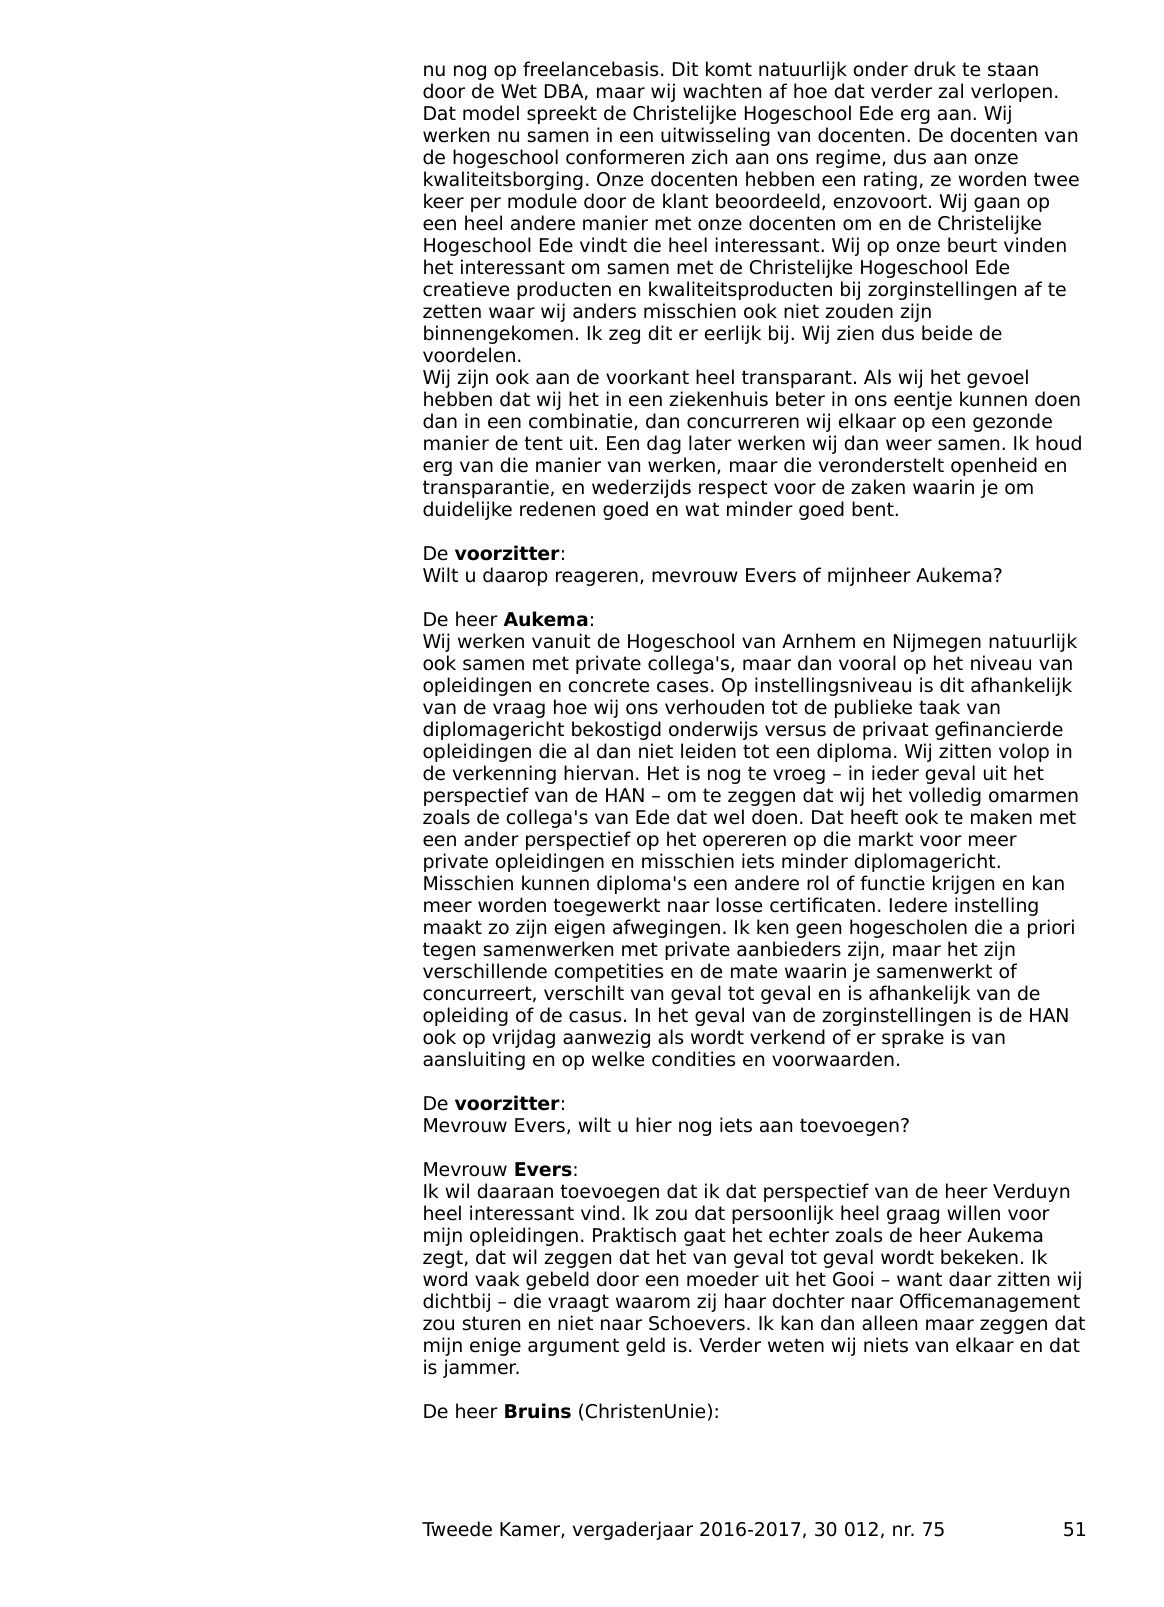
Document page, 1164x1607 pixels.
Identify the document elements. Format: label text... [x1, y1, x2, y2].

text Mevrouw Evers, wilt u hier nog iets aan toevoegen? [422, 1115, 1087, 1137]
text De heer Aukema: [422, 609, 1087, 631]
text De voorzitter: [422, 1093, 1087, 1115]
text Wilt u daarop reageren, mevrouw Evers of mijnheer Aukema? [422, 565, 1087, 587]
text Wij zijn ook aan de voorkant heel transparant. Als wij het gevoel hebben dat wij het in een ziekenhuis beter in ons eentje kunnen doen dan in een combinatie, dan concurreren wij elkaar op een gezonde manier de tent uit. Een dag later werken wij dan weer samen. Ik houd erg van die manier van werken, maar die veronderstelt openheid en transparantie, en wederzijds respect voor de zaken waarin je om duidelijke redenen goed en wat minder goed bent. [422, 367, 1087, 521]
text Ik wil daaraan toevoegen dat ik dat perspectief van de heer Verduyn heel interessant vind. Ik zou dat persoonlijk heel graag willen voor mijn opleidingen. Praktisch gaat het echter zoals de heer Aukema zegt, dat wil zeggen dat het van geval tot geval wordt bekeken. Ik word vaak gebeld door een moeder uit het Gooi – want daar zitten wij dichtbij – die vraagt waarom zij haar dochter naar Officemanagement zou sturen en niet naar Schoevers. Ik kan dan alleen maar zeggen dat mijn enige argument geld is. Verder weten wij niets van elkaar en dat is jammer. [422, 1181, 1087, 1379]
text De heer Bruins (ChristenUnie): [422, 1401, 1087, 1423]
text De voorzitter: [422, 543, 1087, 565]
text Mevrouw Evers: [422, 1159, 1087, 1181]
text nu nog op freelancebasis. Dit komt natuurlijk onder druk te staan door de Wet DBA, maar wij wachten af hoe dat verder zal verlopen. Dat model spreekt de Christelijke Hogeschool Ede erg aan. Wij werken nu samen in een uitwisseling van docenten. De docenten van de hogeschool conformeren zich aan ons regime, dus aan onze kwaliteitsborging. Onze docenten hebben een rating, ze worden twee keer per module door de klant beoordeeld, enzovoort. Wij gaan op een heel andere manier met onze docenten om en de Christelijke Hogeschool Ede vindt die heel interessant. Wij op onze beurt vinden het interessant om samen met de Christelijke Hogeschool Ede creatieve producten en kwaliteitsproducten bij zorginstellingen af te zetten waar wij anders misschien ook niet zouden zijn binnengekomen. Ik zeg dit er eerlijk bij. Wij zien dus beide de voordelen. [422, 59, 1087, 367]
text Wij werken vanuit de Hogeschool van Arnhem en Nijmegen natuurlijk ook samen met private collega's, maar dan vooral op het niveau van opleidingen en concrete cases. Op instellingsniveau is dit afhankelijk van de vraag hoe wij ons verhouden tot de publieke taak van diplomagericht bekostigd onderwijs versus de privaat gefinancierde opleidingen die al dan niet leiden tot een diploma. Wij zitten volop in de verkenning hiervan. Het is nog te vroeg – in ieder geval uit het perspectief van de HAN – om te zeggen dat wij het volledig omarmen zoals de collega's van Ede dat wel doen. Dat heeft ook te maken met een ander perspectief op het opereren op die markt voor meer private opleidingen en misschien iets minder diplomagericht. Misschien kunnen diploma's een andere rol of functie krijgen en kan meer worden toegewerkt naar losse certificaten. Iedere instelling maakt zo zijn eigen afwegingen. Ik ken geen hogescholen die a priori tegen samenwerken met private aanbieders zijn, maar het zijn verschillende competities en de mate waarin je samenwerkt of concurreert, verschilt van geval tot geval en is afhankelijk van de opleiding of de casus. In het geval van de zorginstellingen is de HAN ook op vrijdag aanwezig als wordt verkend of er sprake is van aansluiting en op welke condities en voorwaarden. [422, 631, 1087, 1071]
